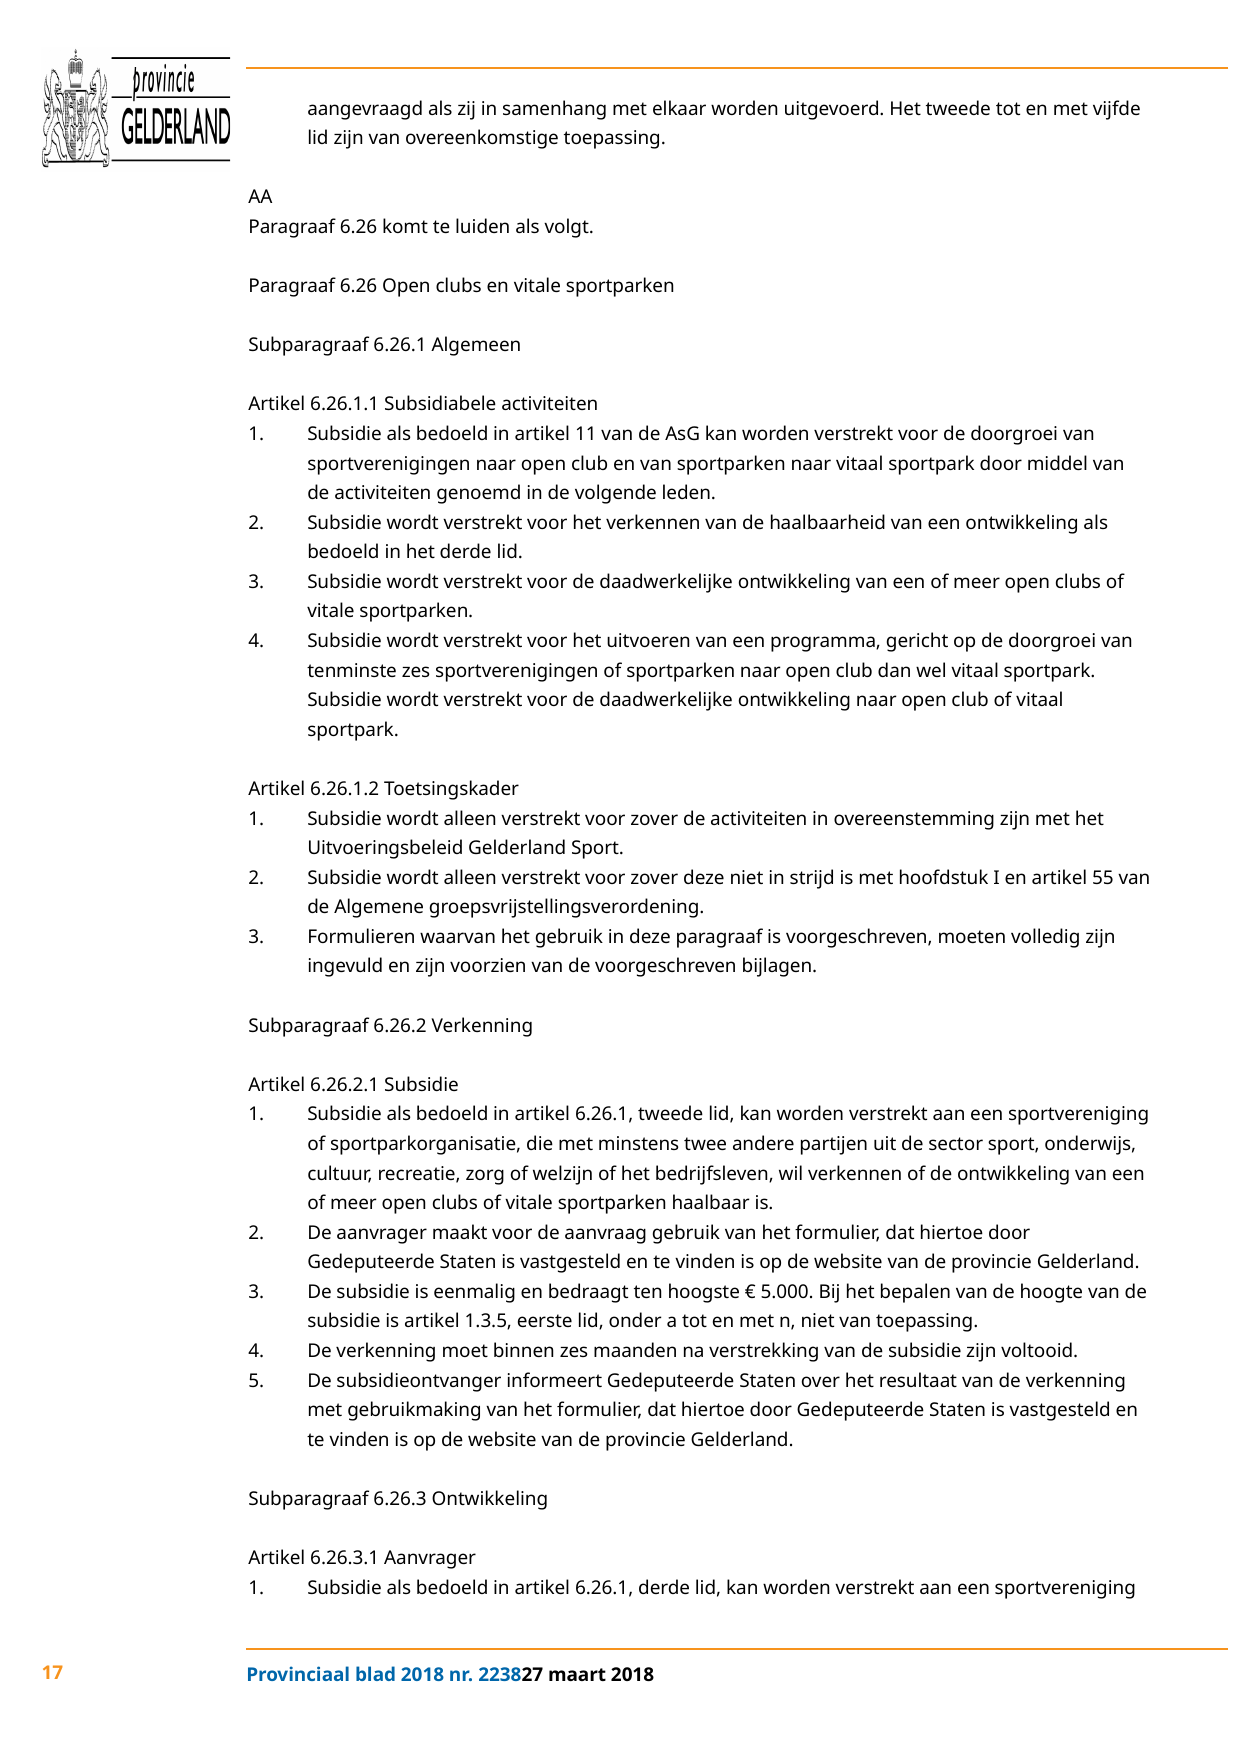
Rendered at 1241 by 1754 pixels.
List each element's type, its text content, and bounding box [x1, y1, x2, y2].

text AA [248, 183, 1152, 209]
picture [41, 47, 231, 172]
list Subsidie wordt alleen verstrekt voor zover de activiteiten in overeenstemming zijn met het Uitvoeringsbeleid Gelderland Sport. [248, 805, 1152, 860]
list De subsidie is eenmalig en bedraagt ten hoogste € 5.000. Bij het bepalen van de hoogte van de subsidie is artikel 1.3.5, eerste lid, onder a tot en met n, niet van toepassing. [248, 1278, 1152, 1333]
text Paragraaf 6.26 Open clubs en vitale sportparken [248, 272, 1152, 298]
text Subparagraaf 6.26.2 Verkenning [248, 1012, 1152, 1038]
list Subsidie wordt alleen verstrekt voor zover deze niet in strijd is met hoofdstuk I en artikel 55 van de Algemene groepsvrijstellingsverordening. [248, 864, 1152, 919]
list Formulieren waarvan het gebruik in deze paragraaf is voorgeschreven, moeten volledig zijn ingevuld en zijn voorzien van de voorgeschreven bijlagen. [248, 923, 1152, 978]
text Artikel 6.26.2.1 Subsidie [248, 1071, 1152, 1097]
list Subsidie als bedoeld in artikel 6.26.1, derde lid, kan worden verstrekt aan een sportvereniging [248, 1574, 1152, 1600]
text Paragraaf 6.26 komt te luiden als volgt. [248, 213, 1152, 239]
list Subsidie wordt verstrekt voor het verkennen van de haalbaarheid van een ontwikkeling als bedoeld in het derde lid. [248, 509, 1152, 564]
list Subsidie als bedoeld in artikel 6.26.1, tweede lid, kan worden verstrekt aan een sportvereniging of sportparkorganisatie, die met minstens twee andere partijen uit de sector sport, onderwijs, cultuur, recreatie, zorg of welzijn of het bedrijfsleven, wil verkennen of de ontwikkeling van een of meer open clubs of vitale sportparken haalbaar is. [248, 1101, 1152, 1215]
list De aanvrager maakt voor de aanvraag gebruik van het formulier, dat hiertoe door Gedeputeerde Staten is vastgesteld en te vinden is op de website van de provincie Gelderland. [248, 1219, 1152, 1274]
text Subparagraaf 6.26.3 Ontwikkeling [248, 1485, 1152, 1511]
list aangevraagd als zij in samenhang met elkaar worden uitgevoerd. Het tweede tot en met vijfde lid zijn van overeenkomstige toepassing. [248, 95, 1152, 150]
text Artikel 6.26.1.1 Subsidiabele activiteiten [248, 391, 1152, 416]
list Subsidie wordt verstrekt voor de daadwerkelijke ontwikkeling van een of meer open clubs of vitale sportparken. [248, 568, 1152, 623]
list De verkenning moet binnen zes maanden na verstrekking van de subsidie zijn voltooid. [248, 1337, 1152, 1363]
list De subsidieontvanger informeert Gedeputeerde Staten over het resultaat van de verkenning met gebruikmaking van het formulier, dat hiertoe door Gedeputeerde Staten is vastgesteld en te vinden is op de website van de provincie Gelderland. [248, 1367, 1152, 1452]
text Artikel 6.26.1.2 Toetsingskader [248, 775, 1152, 801]
list Subsidie wordt verstrekt voor het uitvoeren van een programma, gericht op de doorgroei van tenminste zes sportverenigingen of sportparken naar open club dan wel vitaal sportpark. Subsidie wordt verstrekt voor de daadwerkelijke ontwikkeling naar open club of vitaal sportpark. [248, 627, 1152, 742]
list Subsidie als bedoeld in artikel 11 van de AsG kan worden verstrekt voor de doorgroei van sportverenigingen naar open club en van sportparken naar vitaal sportpark door middel van de activiteiten genoemd in de volgende leden. [248, 420, 1152, 505]
text Artikel 6.26.3.1 Aanvrager [248, 1544, 1152, 1570]
text Subparagraaf 6.26.1 Algemeen [248, 331, 1152, 357]
